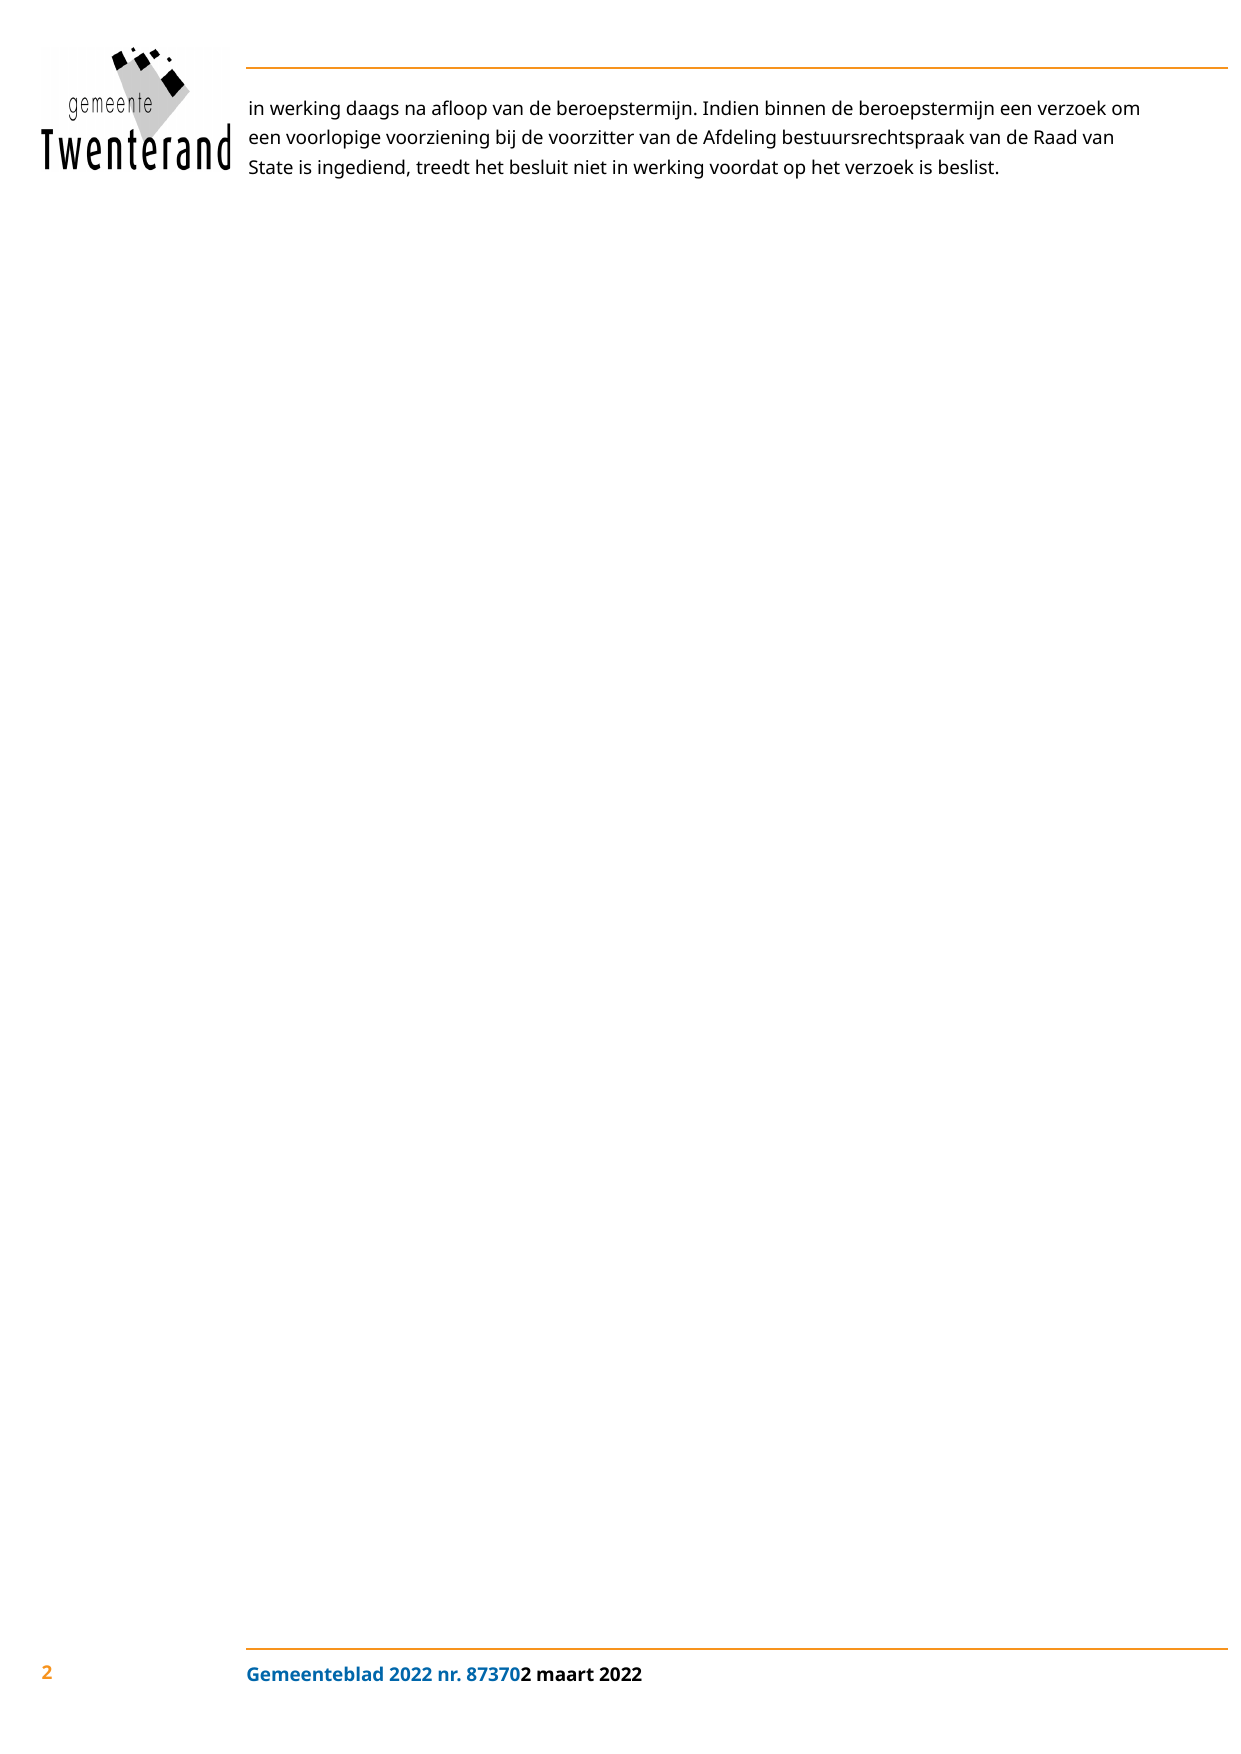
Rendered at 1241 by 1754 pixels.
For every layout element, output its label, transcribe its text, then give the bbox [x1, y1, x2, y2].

text in werking daags na afloop van de beroepstermijn. Indien binnen de beroepstermijn een verzoek om een voorlopige voorziening bij de voorzitter van de Afdeling bestuursrechtspraak van de Raad van State is ingediend, treedt het besluit niet in werking voordat op het verzoek is beslist. [248, 95, 1152, 180]
picture [41, 47, 231, 172]
